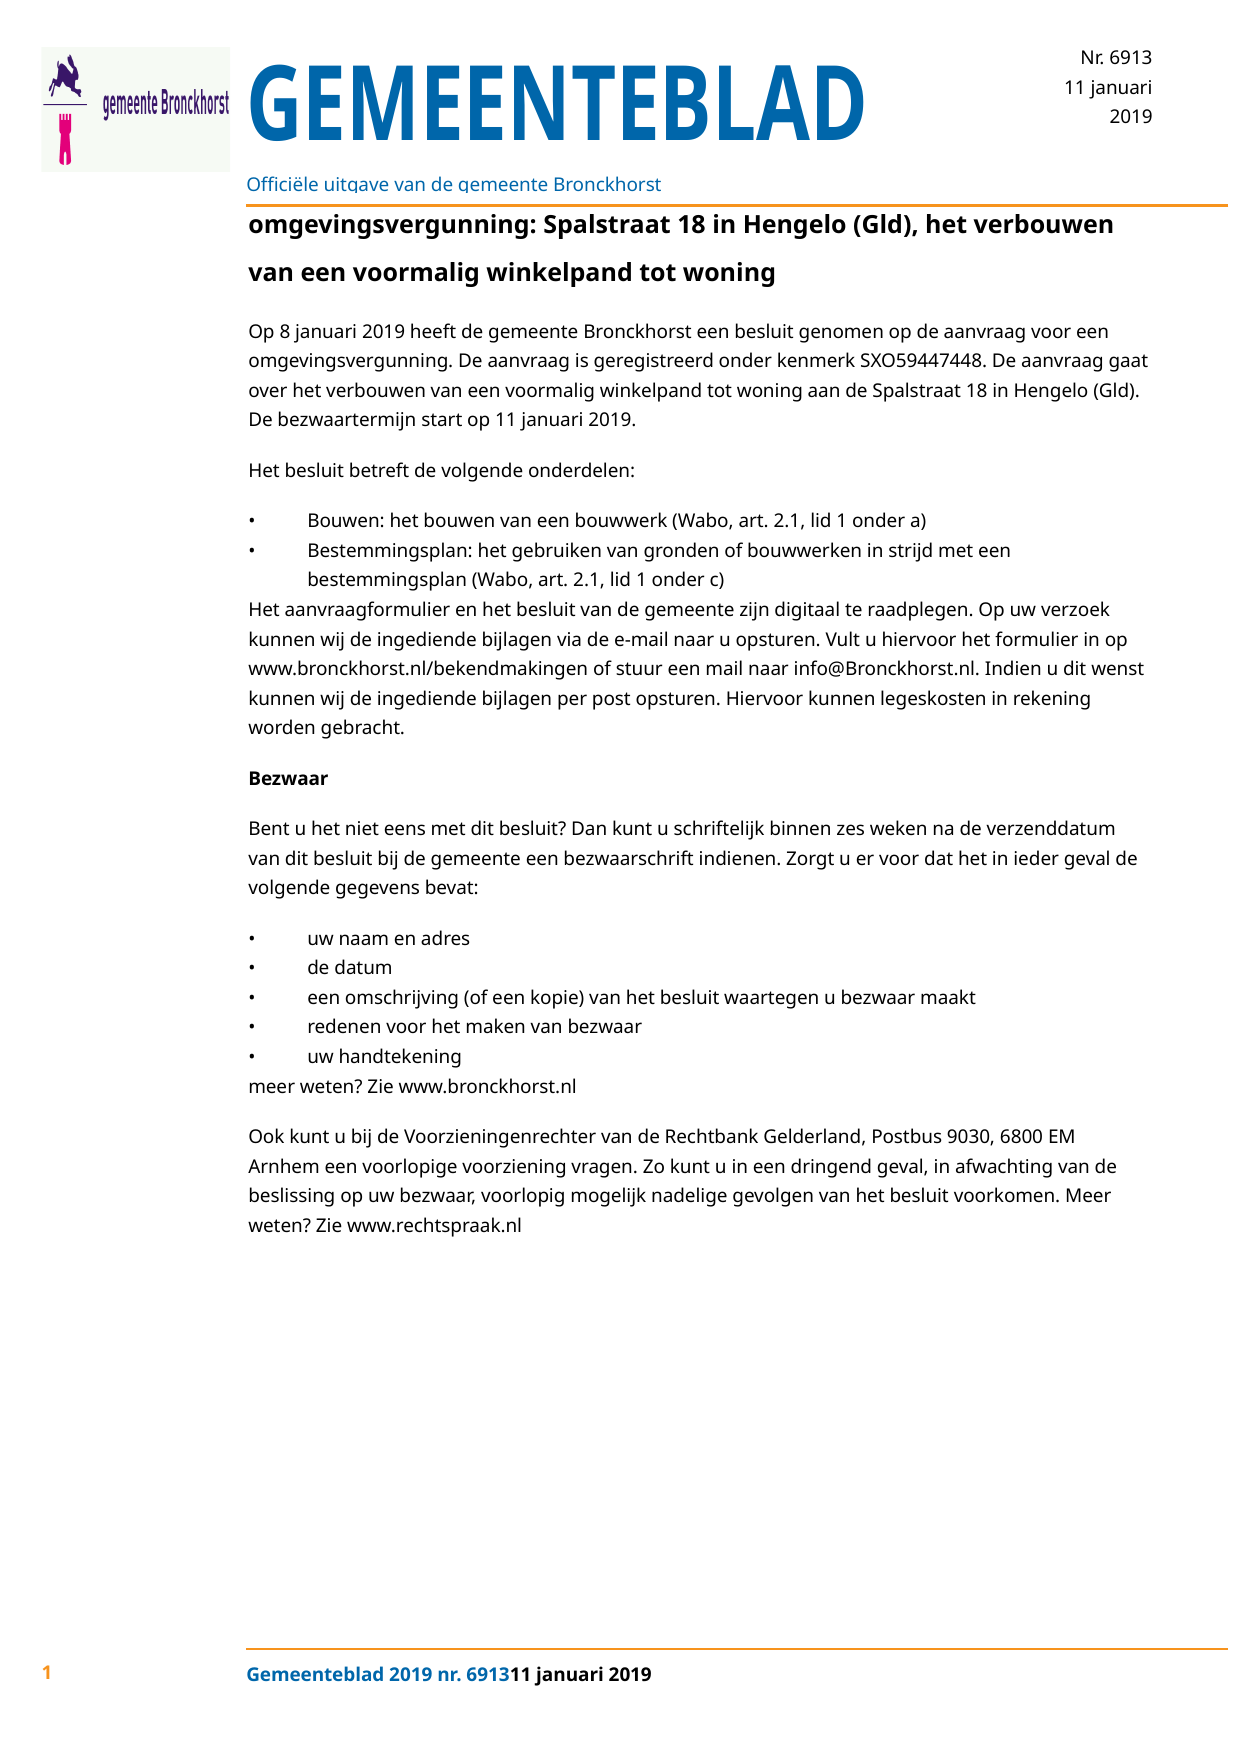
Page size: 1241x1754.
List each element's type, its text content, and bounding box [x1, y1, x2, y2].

list uw naam en adres [248, 925, 1152, 951]
list een omschrijving (of een kopie) van het besluit waartegen u bezwaar maakt [248, 984, 1152, 1010]
list Bestemmingsplan: het gebruiken van gronden of bouwwerken in strijd met een bestemmingsplan (Wabo, art. 2.1, lid 1 onder c) [248, 537, 1152, 592]
text Het besluit betreft de volgende onderdelen: [248, 457, 1152, 483]
text Het aanvraagformulier en het besluit van de gemeente zijn digitaal te raadplegen. Op uw verzoek kunnen wij de ingediende bijlagen via de e-mail naar u opsturen. Vult u hiervoor het formulier in op www.bronckhorst.nl/bekendmakingen of stuur een mail naar info@Bronckhorst.nl. Indien u dit wenst kunnen wij de ingediende bijlagen per post opsturen. Hiervoor kunnen legeskosten in rekening worden gebracht. [248, 596, 1152, 740]
list redenen voor het maken van bezwaar [248, 1014, 1152, 1039]
picture [41, 47, 231, 172]
text meer weten? Zie www.bronckhorst.nl [248, 1073, 1152, 1099]
text Op 8 januari 2019 heeft de gemeente Bronckhorst een besluit genomen op de aanvraag voor een omgevingsvergunning. De aanvraag is geregistreerd onder kenmerk SXO59447448. De aanvraag gaat over het verbouwen van een voormalig winkelpand tot woning aan de Spalstraat 18 in Hengelo (Gld). De bezwaartermijn start op 11 januari 2019. [248, 318, 1152, 432]
text Bent u het niet eens met dit besluit? Dan kunt u schriftelijk binnen zes weken na de verzenddatum van dit besluit bij de gemeente een bezwaarschrift indienen. Zorgt u er voor dat het in ieder geval de volgende gegevens bevat: [248, 815, 1152, 900]
text omgevingsvergunning: Spalstraat 18 in Hengelo (Gld), het verbouwen van een voormalig winkelpand tot woning [248, 207, 1152, 288]
list uw handtekening [248, 1043, 1152, 1069]
text Bezwaar [248, 765, 1152, 791]
text Ook kunt u bij de Voorzieningenrechter van de Rechtbank Gelderland, Postbus 9030, 6800 EM Arnhem een voorlopige voorziening vragen. Zo kunt u in een dringend geval, in afwachting van de beslissing op uw bezwaar, voorlopig mogelijk nadelige gevolgen van het besluit voorkomen. Meer weten? Zie www.rechtspraak.nl [248, 1123, 1152, 1238]
list de datum [248, 954, 1152, 980]
list Bouwen: het bouwen van een bouwwerk (Wabo, art. 2.1, lid 1 onder a) [248, 507, 1152, 533]
